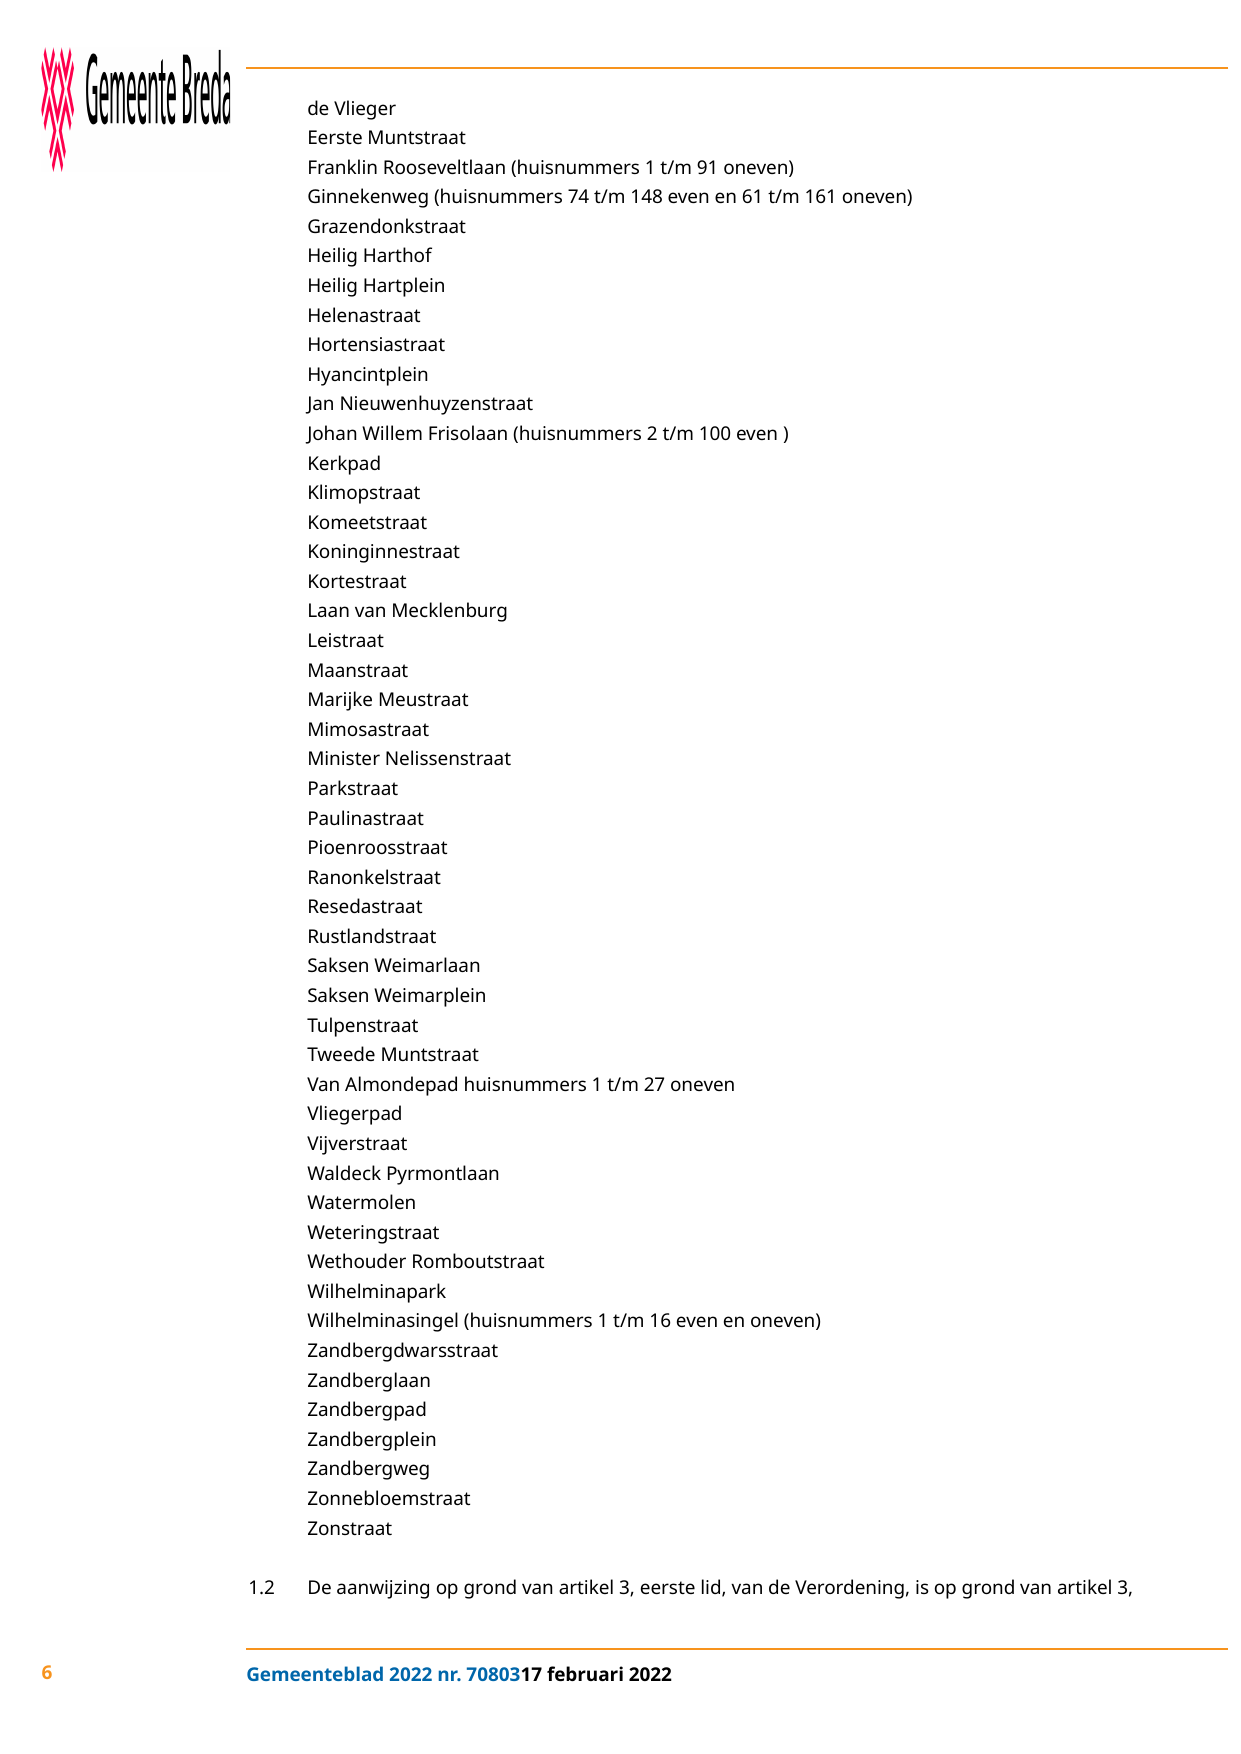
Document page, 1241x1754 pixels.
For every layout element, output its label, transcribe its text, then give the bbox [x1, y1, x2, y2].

list Saksen Weimarlaan [248, 953, 1152, 978]
list Paulinastraat [248, 805, 1152, 831]
list Vliegerpad [248, 1101, 1152, 1126]
list Van Almondepad huisnummers 1 t/m 27 oneven [248, 1071, 1152, 1097]
list Kortestraat [248, 568, 1152, 594]
list Klimopstraat [248, 479, 1152, 505]
list Saksen Weimarplein [248, 982, 1152, 1008]
list Marijke Meustraat [248, 686, 1152, 712]
list Parkstraat [248, 775, 1152, 801]
list Laan van Mecklenburg [248, 598, 1152, 623]
list Zandbergpad [248, 1396, 1152, 1422]
list De aanwijzing op grond van artikel 3, eerste lid, van de Verordening, is op grond van artikel 3, [248, 1574, 1152, 1600]
list Hyancintplein [248, 361, 1152, 387]
list Zandberglaan [248, 1367, 1152, 1393]
list Watermolen [248, 1189, 1152, 1215]
list Hortensiastraat [248, 331, 1152, 357]
list Pioenroosstraat [248, 834, 1152, 860]
list Minister Nelissenstraat [248, 746, 1152, 771]
list Zonstraat [248, 1515, 1152, 1541]
list Zandbergplein [248, 1426, 1152, 1452]
list Zonnebloemstraat [248, 1485, 1152, 1511]
list Komeetstraat [248, 509, 1152, 535]
list Mimosastraat [248, 716, 1152, 742]
list Tweede Muntstraat [248, 1041, 1152, 1067]
list Rustlandstraat [248, 923, 1152, 949]
list Heilig Harthof [248, 243, 1152, 268]
list Weteringstraat [248, 1219, 1152, 1245]
list Wilhelminasingel (huisnummers 1 t/m 16 even en oneven) [248, 1308, 1152, 1333]
list de Vlieger [248, 95, 1152, 121]
list Resedastraat [248, 893, 1152, 919]
list Tulpenstraat [248, 1012, 1152, 1038]
list Wethouder Romboutstraat [248, 1248, 1152, 1274]
list Maanstraat [248, 657, 1152, 683]
list Waldeck Pyrmontlaan [248, 1160, 1152, 1186]
list Johan Willem Frisolaan (huisnummers 2 t/m 100 even ) [248, 420, 1152, 446]
picture [41, 47, 231, 172]
list Kerkpad [248, 450, 1152, 476]
list Leistraat [248, 627, 1152, 653]
list Helenastraat [248, 302, 1152, 328]
list Ranonkelstraat [248, 864, 1152, 890]
list Zandbergdwarsstraat [248, 1337, 1152, 1363]
list Grazendonkstraat [248, 213, 1152, 239]
list Koninginnestraat [248, 538, 1152, 564]
list Heilig Hartplein [248, 272, 1152, 298]
list Ginnekenweg (huisnummers 74 t/m 148 even en 61 t/m 161 oneven) [248, 183, 1152, 209]
list Eerste Muntstraat [248, 124, 1152, 150]
list Zandbergweg [248, 1456, 1152, 1481]
list Franklin Rooseveltlaan (huisnummers 1 t/m 91 oneven) [248, 154, 1152, 180]
list Jan Nieuwenhuyzenstraat [248, 391, 1152, 416]
list Wilhelminapark [248, 1278, 1152, 1304]
list Vijverstraat [248, 1130, 1152, 1156]
